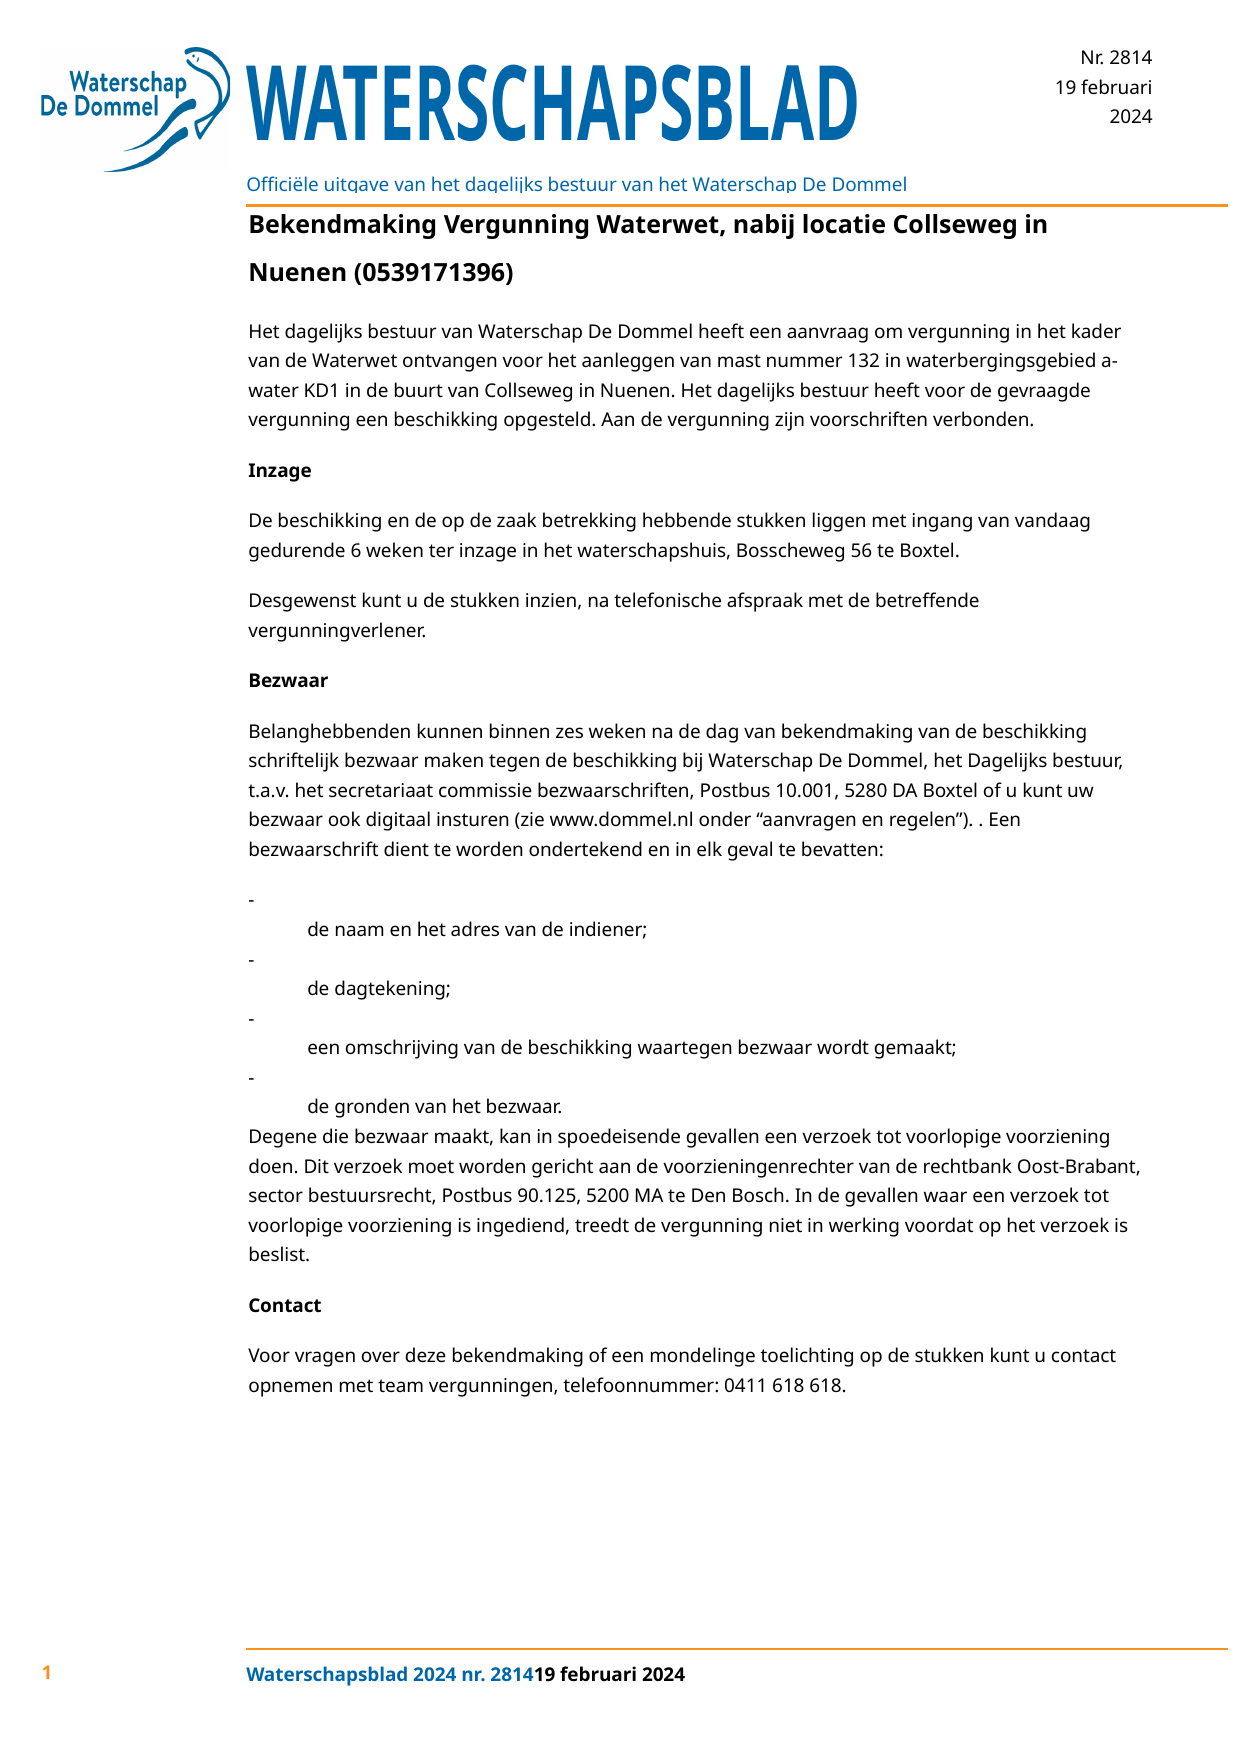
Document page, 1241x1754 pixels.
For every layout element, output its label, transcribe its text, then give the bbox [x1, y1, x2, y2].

text Degene die bezwaar maakt, kan in spoedeisende gevallen een verzoek tot voorlopige voorziening doen. Dit verzoek moet worden gericht aan de voorzieningenrechter van de rechtbank Oost-Brabant, sector bestuursrecht, Postbus 90.125, 5200 MA te Den Bosch. In de gevallen waar een verzoek tot voorlopige voorziening is ingediend, treedt de vergunning niet in werking voordat op het verzoek is beslist. [248, 1123, 1152, 1267]
text Inzage [248, 457, 1152, 483]
picture [198, 118, 210, 131]
text Desgewenst kunt u de stukken inzien, na telefonische afspraak met de betreffende vergunningverlener. [248, 587, 1152, 643]
list de dagtekening; [248, 975, 1152, 1001]
picture [45, 99, 51, 111]
picture [41, 47, 231, 172]
list de gronden van het bezwaar. [248, 1094, 1152, 1119]
text Bekendmaking Vergunning Waterwet, nabij locatie Collseweg in Nuenen (0539171396) [248, 207, 1152, 288]
text Voor vragen over deze bekendmaking of een mondelinge toelichting op de stukken kunt u contact opnemen met team vergunningen, telefoonnummer: 0411 618 618. [248, 1342, 1152, 1398]
text De beschikking en de op de zaak betrekking hebbende stukken liggen met ingang van vandaag gedurende 6 weken ter inzage in het waterschapshuis, Bosscheweg 56 te Boxtel. [248, 507, 1152, 563]
list de naam en het adres van de indiener; [248, 916, 1152, 942]
text Belanghebbenden kunnen binnen zes weken na de dag van bekendmaking van de beschikking schriftelijk bezwaar maken tegen de beschikking bij Waterschap De Dommel, het Dagelijks bestuur, t.a.v. het secretariaat commissie bezwaarschriften, Postbus 10.001, 5280 DA Boxtel of u kunt uw bezwaar ook digitaal insturen (zie www.dommel.nl onder “aanvragen en regelen”). . Een bezwaarschrift dient te worden ondertekend en in elk geval te bevatten: [248, 718, 1152, 862]
text Bezwaar [248, 667, 1152, 693]
text Contact [248, 1292, 1152, 1318]
picture [204, 47, 231, 76]
list een omschrijving van de beschikking waartegen bezwaar wordt gemaakt; [248, 1034, 1152, 1060]
text Het dagelijks bestuur van Waterschap De Dommel heeft een aanvraag om vergunning in het kader van de Waterwet ontvangen voor het aanleggen van mast nummer 132 in waterbergingsgebied a-water KD1 in de buurt van Collseweg in Nuenen. Het dagelijks bestuur heeft voor de gevraagde vergunning een beschikking opgesteld. Aan de vergunning zijn voorschriften verbonden. [248, 318, 1152, 432]
